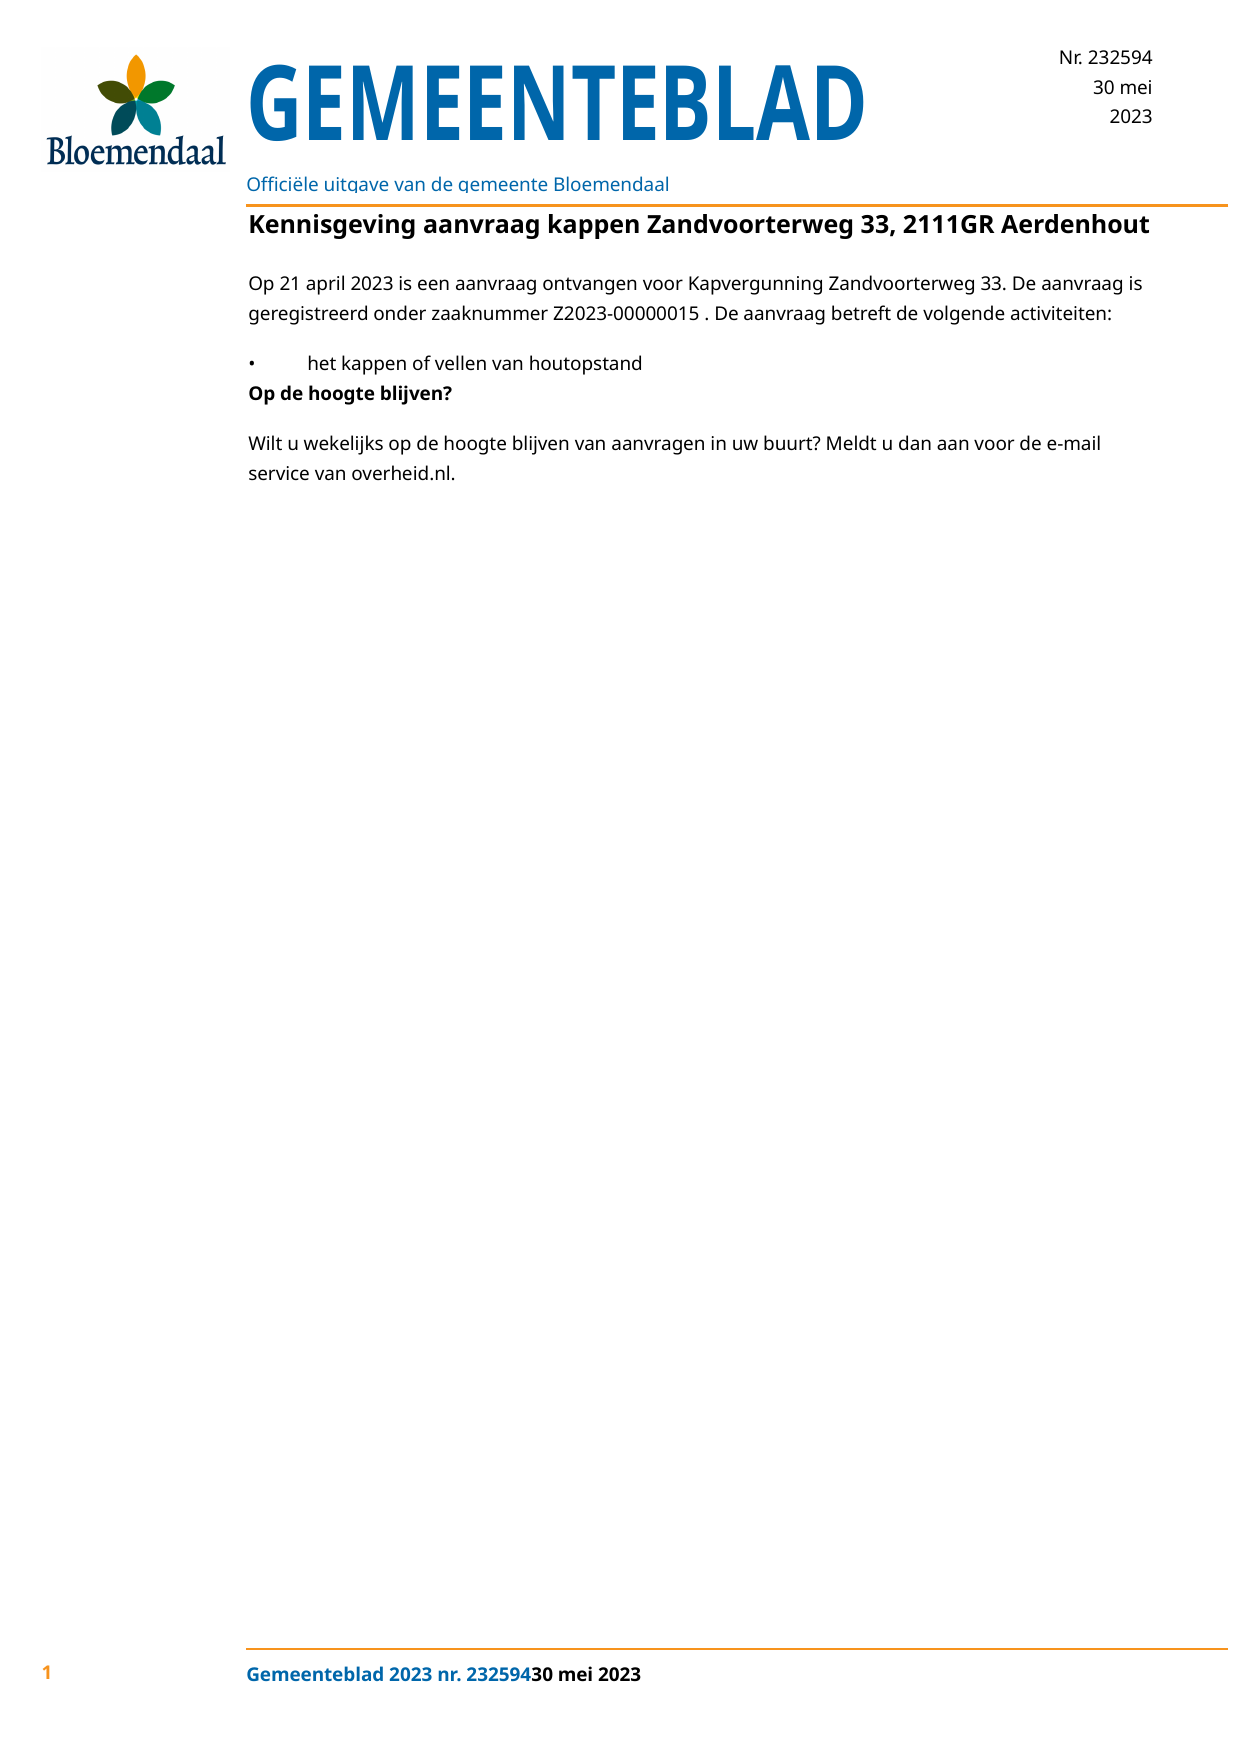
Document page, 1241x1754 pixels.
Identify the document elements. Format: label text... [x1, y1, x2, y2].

list het kappen of vellen van houtopstand [248, 350, 1152, 376]
text Op 21 april 2023 is een aanvraag ontvangen voor Kapvergunning Zandvoorterweg 33. De aanvraag is geregistreerd onder zaaknummer Z2023-00000015 . De aanvraag betreft de volgende activiteiten: [248, 270, 1152, 326]
picture [41, 47, 231, 172]
text Op de hoogte blijven? [248, 380, 1152, 406]
text Wilt u wekelijks op de hoogte blijven van aanvragen in uw buurt? Meldt u dan aan voor de e-mail service van overheid.nl. [248, 430, 1152, 486]
text Kennisgeving aanvraag kappen Zandvoorterweg 33, 2111GR Aerdenhout [248, 207, 1152, 241]
